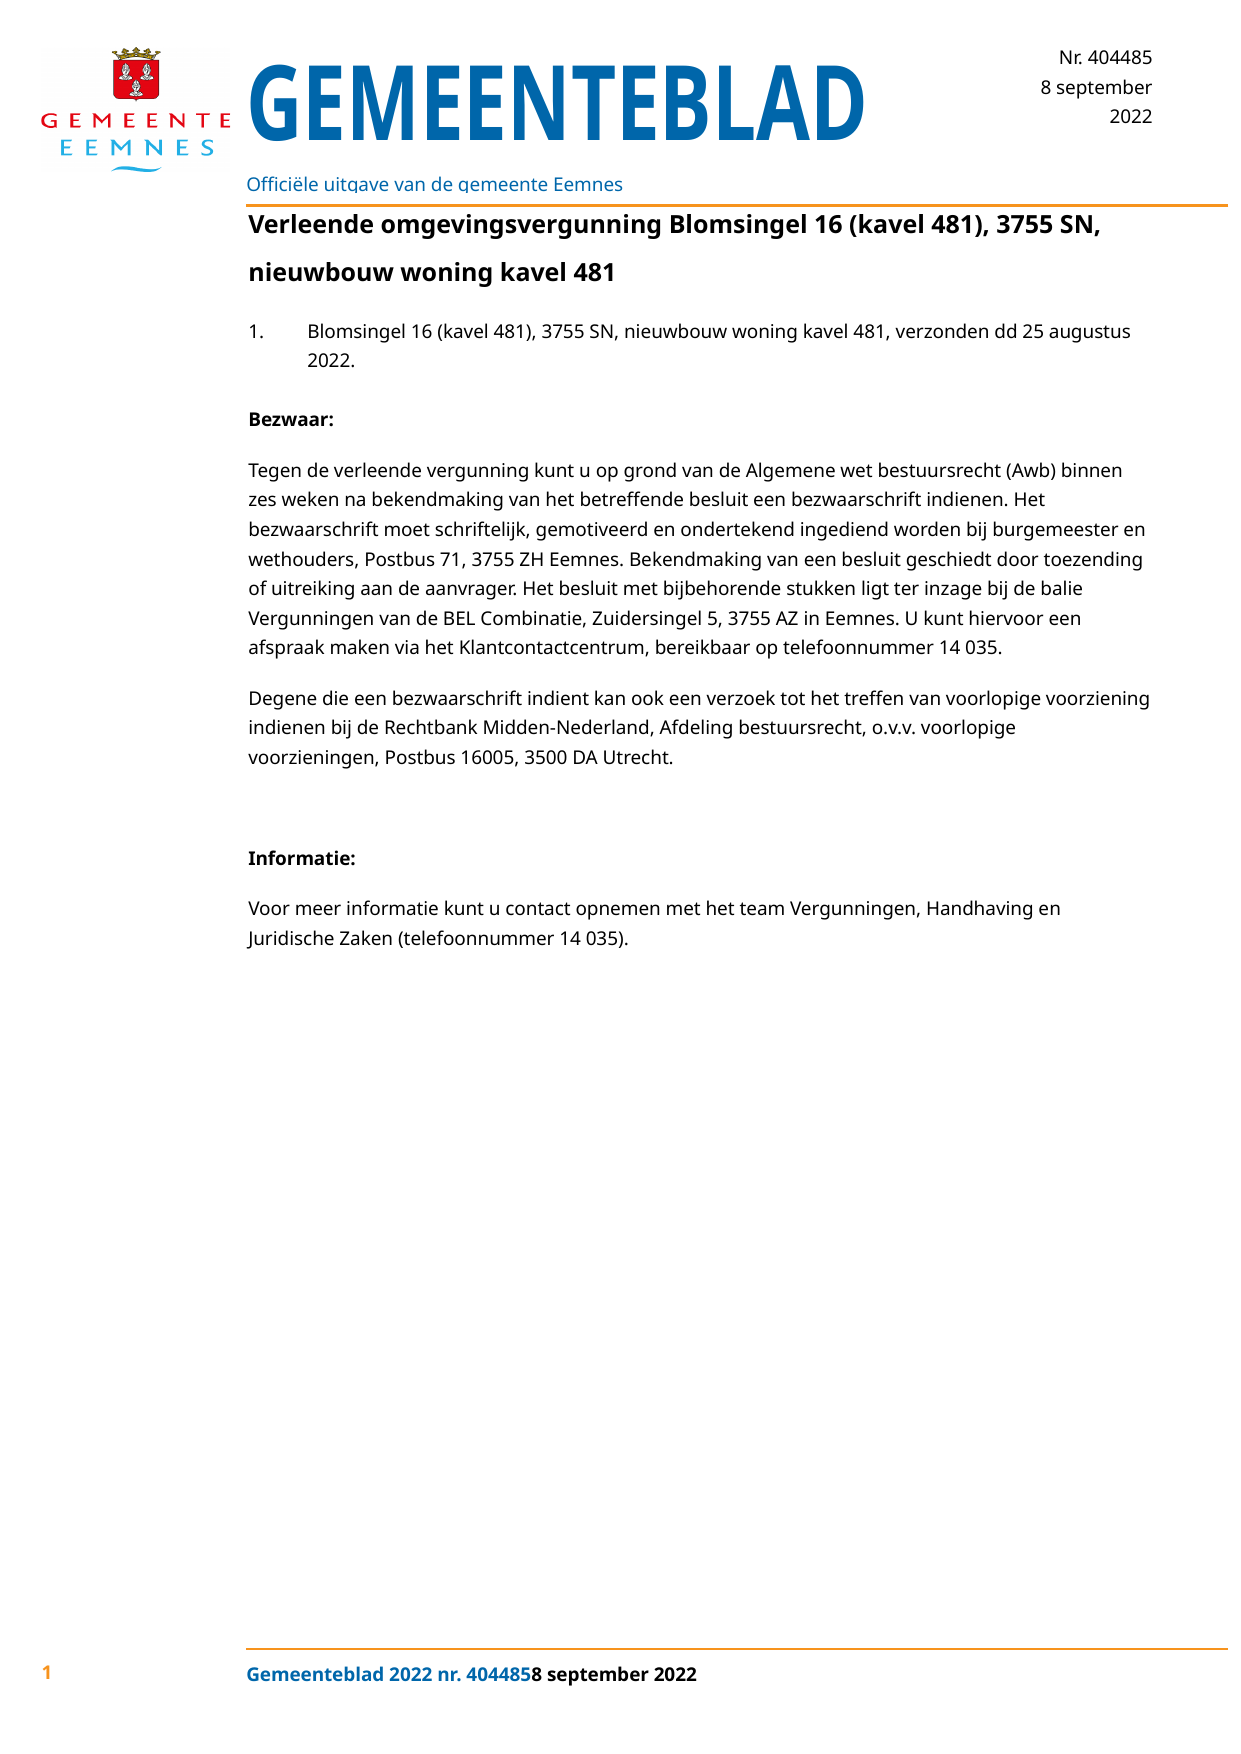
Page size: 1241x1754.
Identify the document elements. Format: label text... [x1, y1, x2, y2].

list Blomsingel 16 (kavel 481), 3755 SN, nieuwbouw woning kavel 481, verzonden dd 25 augustus 2022. [248, 318, 1152, 373]
text Tegen de verleende vergunning kunt u op grond van de Algemene wet bestuursrecht (Awb) binnen zes weken na bekendmaking van het betreffende besluit een bezwaarschrift indienen. Het bezwaarschrift moet schriftelijk, gemotiveerd en ondertekend ingediend worden bij burgemeester en wethouders, Postbus 71, 3755 ZH Eemnes. Bekendmaking van een besluit geschiedt door toezending of uitreiking aan de aanvrager. Het besluit met bijbehorende stukken ligt ter inzage bij de balie Vergunningen van de BEL Combinatie, Zuidersingel 5, 3755 AZ in Eemnes. U kunt hiervoor een afspraak maken via het Klantcontactcentrum, bereikbaar op telefoonnummer 14 035. [248, 457, 1152, 660]
text Informatie: [248, 845, 1152, 871]
picture [41, 47, 231, 172]
text Bezwaar: [248, 407, 1152, 432]
text Voor meer informatie kunt u contact opnemen met het team Vergunningen, Handhaving en Juridische Zaken (telefoonnummer 14 035). [248, 895, 1152, 951]
text Verleende omgevingsvergunning Blomsingel 16 (kavel 481), 3755 SN, nieuwbouw woning kavel 481 [248, 207, 1152, 288]
text Degene die een bezwaarschrift indient kan ook een verzoek tot het treffen van voorlopige voorziening indienen bij de Rechtbank Midden-Nederland, Afdeling bestuursrecht, o.v.v. voorlopige voorzieningen, Postbus 16005, 3500 DA Utrecht. [248, 685, 1152, 770]
